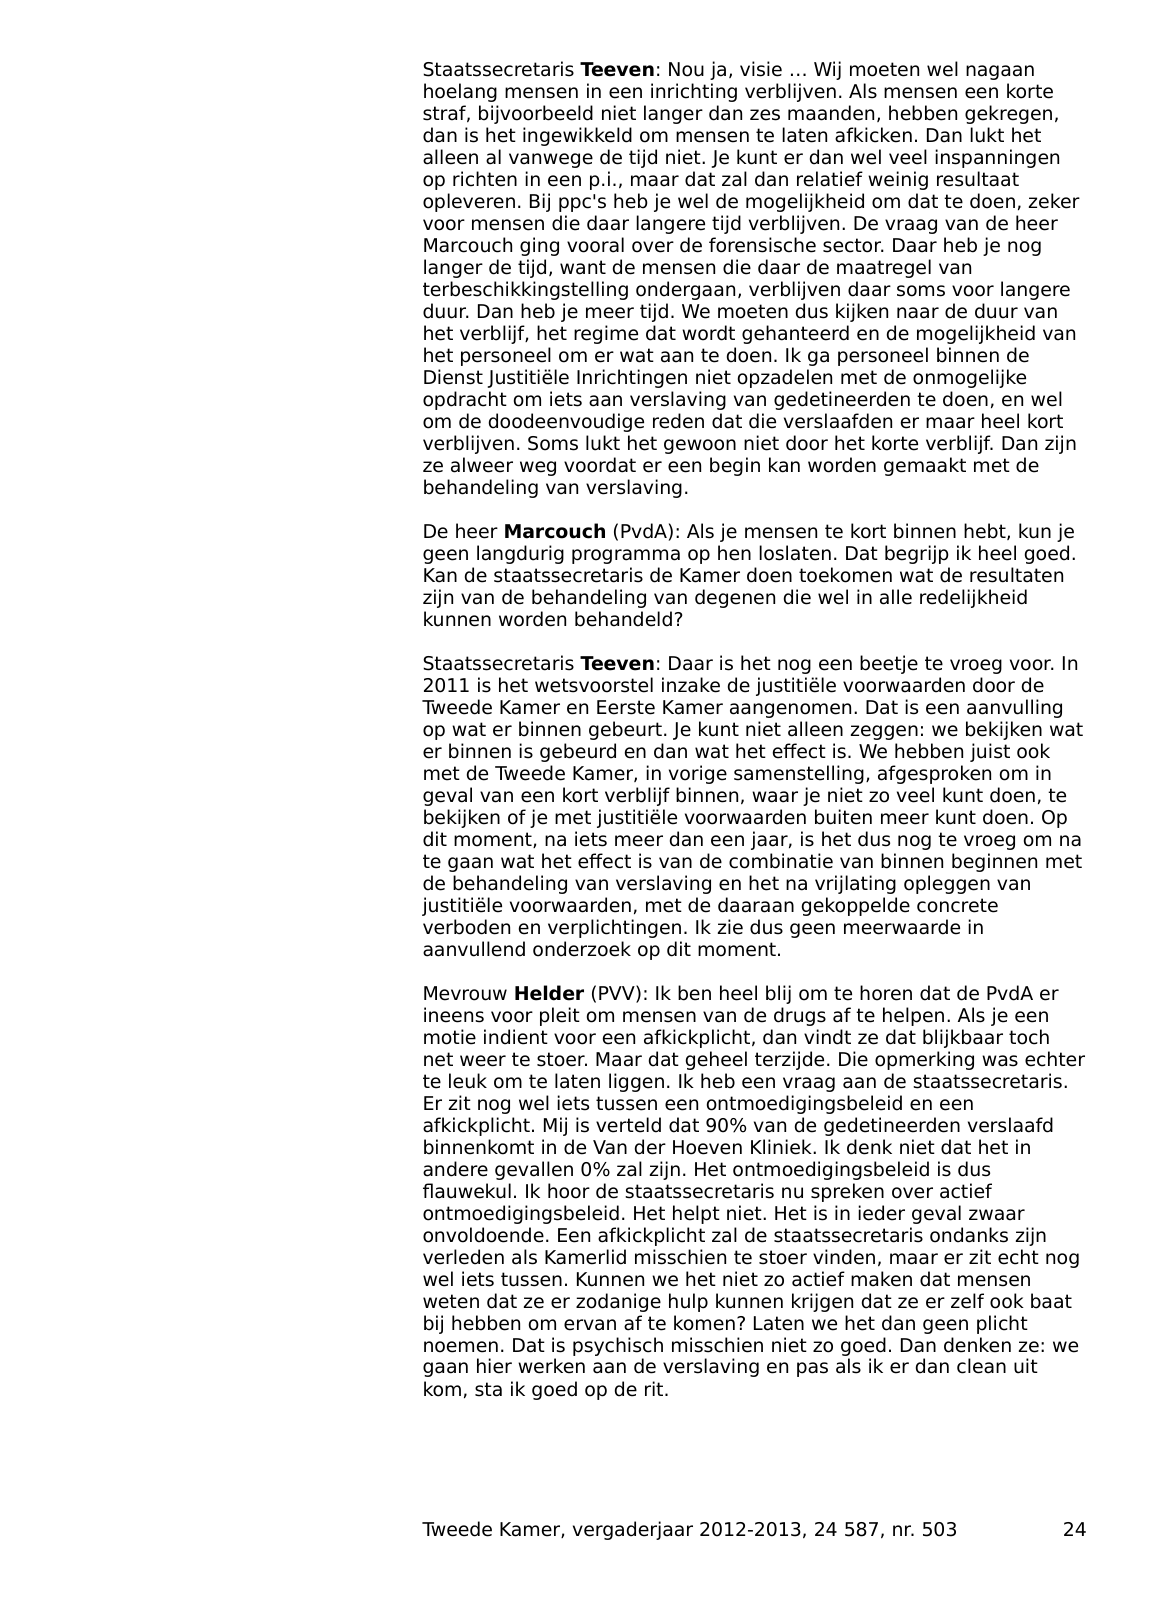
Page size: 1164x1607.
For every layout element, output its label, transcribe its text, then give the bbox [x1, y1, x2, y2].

text Staatssecretaris Teeven: Daar is het nog een beetje te vroeg voor. In 2011 is het wetsvoorstel inzake de justitiële voorwaarden door de Tweede Kamer en Eerste Kamer aangenomen. Dat is een aanvulling op wat er binnen gebeurt. Je kunt niet alleen zeggen: we bekijken wat er binnen is gebeurd en dan wat het effect is. We hebben juist ook met de Tweede Kamer, in vorige samenstelling, afgesproken om in geval van een kort verblijf binnen, waar je niet zo veel kunt doen, te bekijken of je met justitiële voorwaarden buiten meer kunt doen. Op dit moment, na iets meer dan een jaar, is het dus nog te vroeg om na te gaan wat het effect is van de combinatie van binnen beginnen met de behandeling van verslaving en het na vrijlating opleggen van justitiële voorwaarden, met de daaraan gekoppelde concrete verboden en verplichtingen. Ik zie dus geen meerwaarde in aanvullend onderzoek op dit moment. [422, 653, 1087, 961]
text Staatssecretaris Teeven: Nou ja, visie … Wij moeten wel nagaan hoelang mensen in een inrichting verblijven. Als mensen een korte straf, bijvoorbeeld niet langer dan zes maanden, hebben gekregen, dan is het ingewikkeld om mensen te laten afkicken. Dan lukt het alleen al vanwege de tijd niet. Je kunt er dan wel veel inspanningen op richten in een p.i., maar dat zal dan relatief weinig resultaat opleveren. Bij ppc's heb je wel de mogelijkheid om dat te doen, zeker voor mensen die daar langere tijd verblijven. De vraag van de heer Marcouch ging vooral over de forensische sector. Daar heb je nog langer de tijd, want de mensen die daar de maatregel van terbeschikkingstelling ondergaan, verblijven daar soms voor langere duur. Dan heb je meer tijd. We moeten dus kijken naar de duur van het verblijf, het regime dat wordt gehanteerd en de mogelijkheid van het personeel om er wat aan te doen. Ik ga personeel binnen de Dienst Justitiële Inrichtingen niet opzadelen met de onmogelijke opdracht om iets aan verslaving van gedetineerden te doen, en wel om de doodeenvoudige reden dat die verslaafden er maar heel kort verblijven. Soms lukt het gewoon niet door het korte verblijf. Dan zijn ze alweer weg voordat er een begin kan worden gemaakt met de behandeling van verslaving. [422, 59, 1087, 499]
text Mevrouw Helder (PVV): Ik ben heel blij om te horen dat de PvdA er ineens voor pleit om mensen van de drugs af te helpen. Als je een motie indient voor een afkickplicht, dan vindt ze dat blijkbaar toch net weer te stoer. Maar dat geheel terzijde. Die opmerking was echter te leuk om te laten liggen. Ik heb een vraag aan de staatssecretaris. Er zit nog wel iets tussen een ontmoedigingsbeleid en een afkickplicht. Mij is verteld dat 90% van de gedetineerden verslaafd binnenkomt in de Van der Hoeven Kliniek. Ik denk niet dat het in andere gevallen 0% zal zijn. Het ontmoedigingsbeleid is dus flauwekul. Ik hoor de staatssecretaris nu spreken over actief ontmoedigingsbeleid. Het helpt niet. Het is in ieder geval zwaar onvoldoende. Een afkickplicht zal de staatssecretaris ondanks zijn verleden als Kamerlid misschien te stoer vinden, maar er zit echt nog wel iets tussen. Kunnen we het niet zo actief maken dat mensen weten dat ze er zodanige hulp kunnen krijgen dat ze er zelf ook baat bij hebben om ervan af te komen? Laten we het dan geen plicht noemen. Dat is psychisch misschien niet zo goed. Dan denken ze: we gaan hier werken aan de verslaving en pas als ik er dan clean uit kom, sta ik goed op de rit. [422, 983, 1087, 1400]
text De heer Marcouch (PvdA): Als je mensen te kort binnen hebt, kun je geen langdurig programma op hen loslaten. Dat begrijp ik heel goed. Kan de staatssecretaris de Kamer doen toekomen wat de resultaten zijn van de behandeling van degenen die wel in alle redelijkheid kunnen worden behandeld? [422, 521, 1087, 631]
